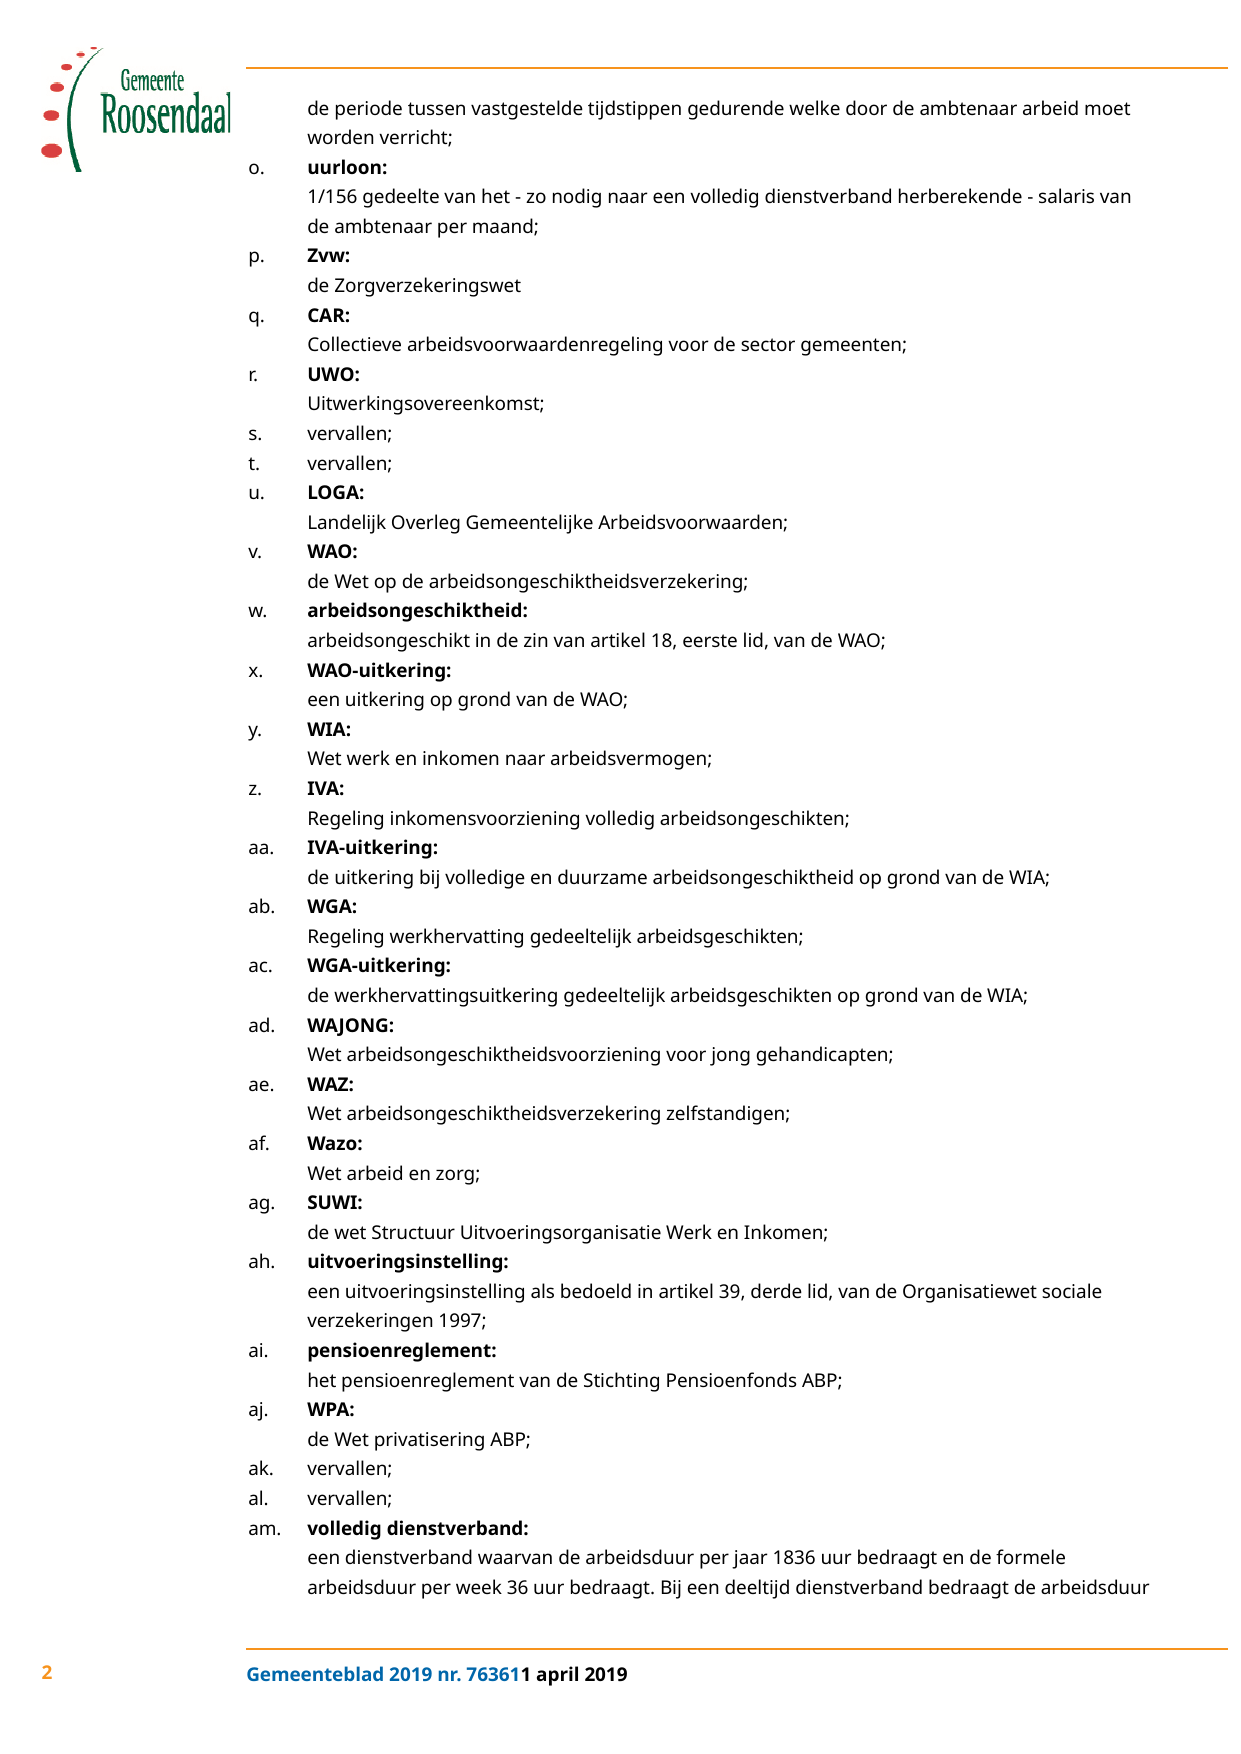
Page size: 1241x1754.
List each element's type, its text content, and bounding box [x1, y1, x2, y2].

list IVA-uitkering: [248, 834, 1152, 860]
list Zvw: [248, 243, 1152, 268]
list WAO: [248, 538, 1152, 564]
list een uitkering op grond van de WAO; [248, 686, 1152, 712]
list volledig dienstverband: [248, 1515, 1152, 1541]
list pensioenreglement: [248, 1337, 1152, 1363]
list vervallen; [248, 1485, 1152, 1511]
list vervallen; [248, 1456, 1152, 1481]
list UWO: [248, 361, 1152, 387]
list Wet werk en inkomen naar arbeidsvermogen; [248, 746, 1152, 771]
list een dienstverband waarvan de arbeidsduur per jaar 1836 uur bedraagt en de formele arbeidsduur per week 36 uur bedraagt. Bij een deeltijd dienstverband bedraagt de arbeidsduur [248, 1544, 1152, 1600]
list de Zorgverzekeringswet [248, 272, 1152, 298]
list Wet arbeid en zorg; [248, 1160, 1152, 1186]
list de wet Structuur Uitvoeringsorganisatie Werk en Inkomen; [248, 1219, 1152, 1245]
list vervallen; [248, 420, 1152, 446]
list WAZ: [248, 1071, 1152, 1097]
list arbeidsongeschikt in de zin van artikel 18, eerste lid, van de WAO; [248, 627, 1152, 653]
list een uitvoeringsinstelling als bedoeld in artikel 39, derde lid, van de Organisatiewet sociale verzekeringen 1997; [248, 1278, 1152, 1333]
list Uitwerkingsovereenkomst; [248, 391, 1152, 416]
list WAJONG: [248, 1012, 1152, 1038]
list Wet arbeidsongeschiktheidsvoorziening voor jong gehandicapten; [248, 1041, 1152, 1067]
list SUWI: [248, 1189, 1152, 1215]
list WIA: [248, 716, 1152, 742]
list IVA: [248, 775, 1152, 801]
list LOGA: [248, 479, 1152, 505]
list uurloon: [248, 154, 1152, 180]
list WGA-uitkering: [248, 953, 1152, 978]
list WPA: [248, 1396, 1152, 1422]
list Regeling werkhervatting gedeeltelijk arbeidsgeschikten; [248, 923, 1152, 949]
list Regeling inkomensvoorziening volledig arbeidsongeschikten; [248, 805, 1152, 831]
list de Wet privatisering ABP; [248, 1426, 1152, 1452]
list uitvoeringsinstelling: [248, 1248, 1152, 1274]
list 1/156 gedeelte van het - zo nodig naar een volledig dienstverband herberekende - salaris van de ambtenaar per maand; [248, 183, 1152, 239]
list vervallen; [248, 450, 1152, 476]
list Landelijk Overleg Gemeentelijke Arbeidsvoorwaarden; [248, 509, 1152, 535]
list de Wet op de arbeidsongeschiktheidsverzekering; [248, 568, 1152, 594]
list Collectieve arbeidsvoorwaardenregeling voor de sector gemeenten; [248, 331, 1152, 357]
list WGA: [248, 893, 1152, 919]
list WAO-uitkering: [248, 657, 1152, 683]
picture [41, 47, 231, 172]
list het pensioenreglement van de Stichting Pensioenfonds ABP; [248, 1367, 1152, 1393]
list Wet arbeidsongeschiktheidsverzekering zelfstandigen; [248, 1101, 1152, 1126]
list de uitkering bij volledige en duurzame arbeidsongeschiktheid op grond van de WIA; [248, 864, 1152, 890]
list Wazo: [248, 1130, 1152, 1156]
list de werkhervattingsuitkering gedeeltelijk arbeidsgeschikten op grond van de WIA; [248, 982, 1152, 1008]
list arbeidsongeschiktheid: [248, 598, 1152, 623]
list de periode tussen vastgestelde tijdstippen gedurende welke door de ambtenaar arbeid moet worden verricht; [248, 95, 1152, 150]
list CAR: [248, 302, 1152, 328]
